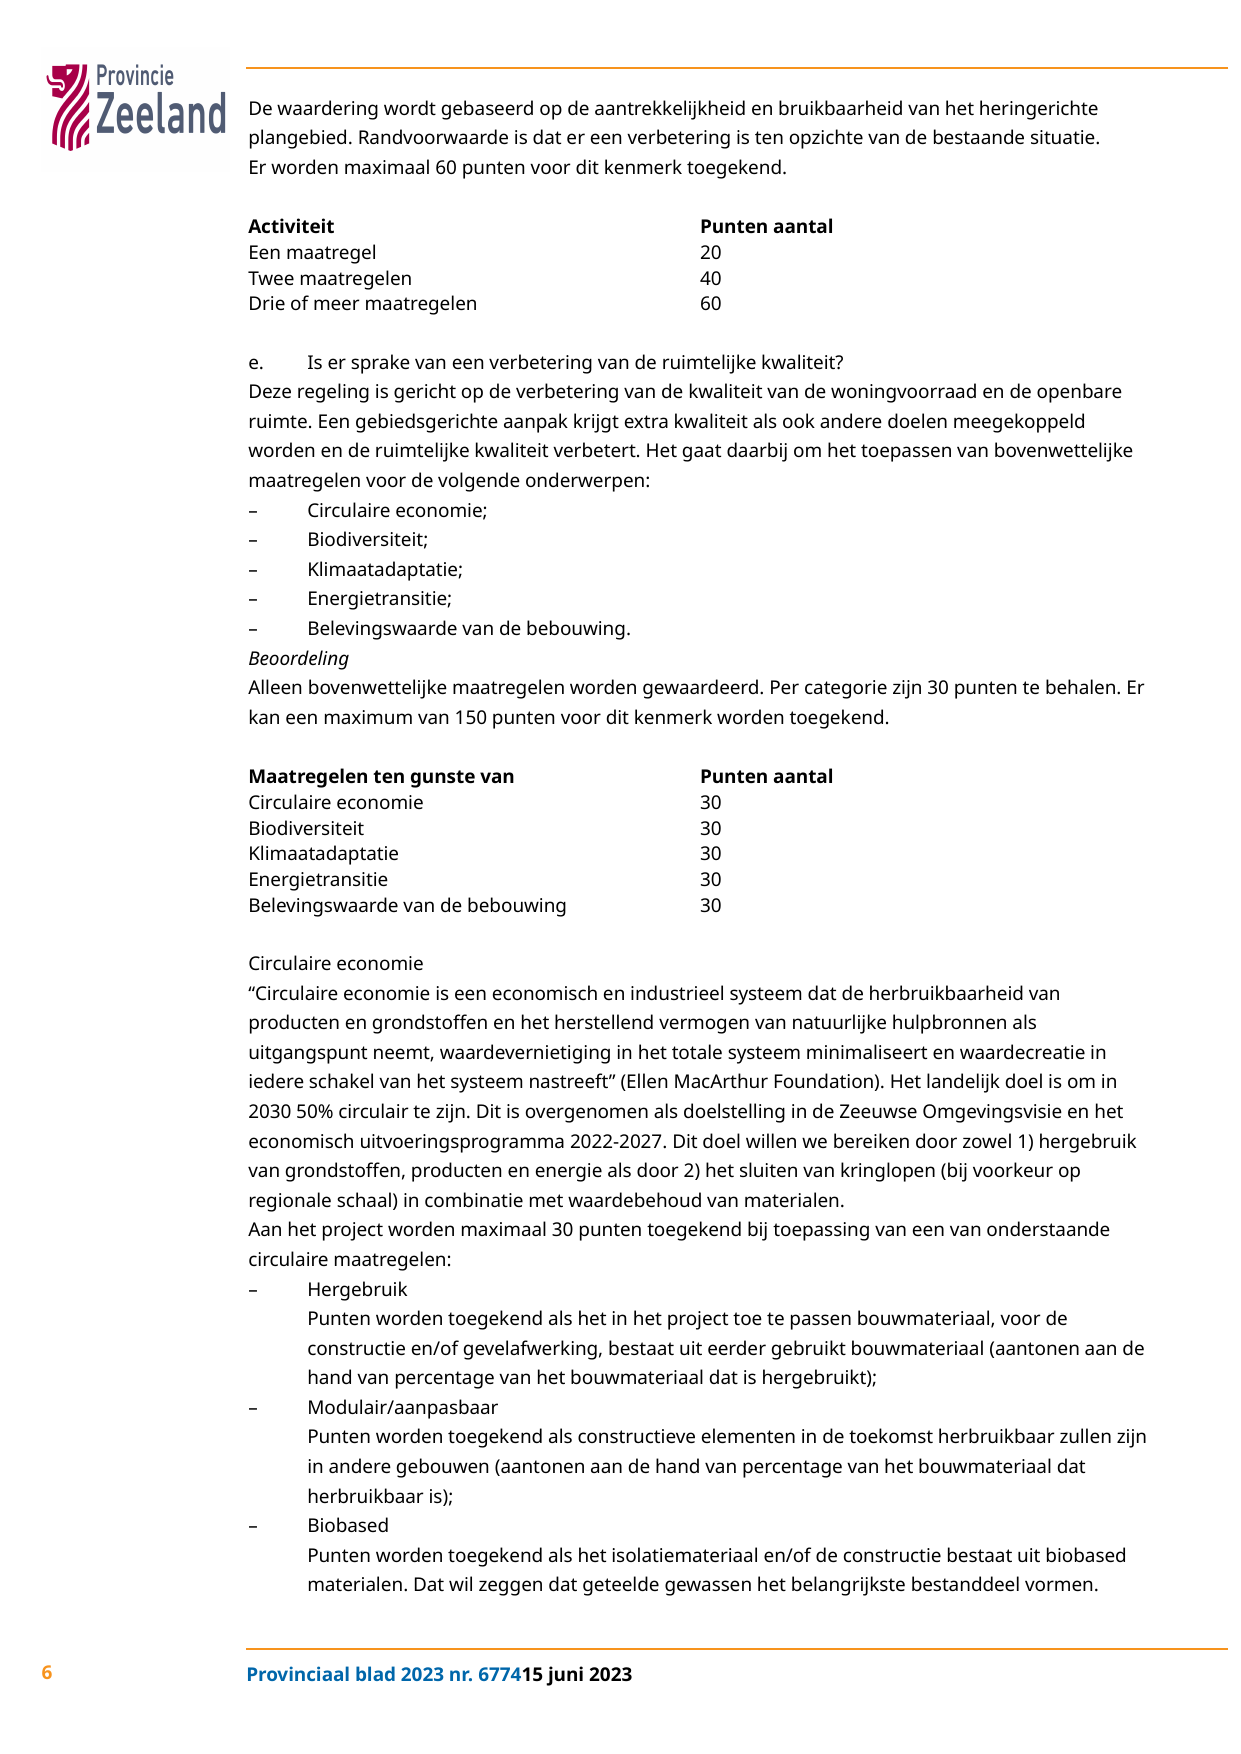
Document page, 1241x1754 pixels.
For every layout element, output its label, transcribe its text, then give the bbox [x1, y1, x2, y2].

table_cell Klimaatadaptatie [248, 840, 700, 866]
list Circulaire economie; [248, 497, 1152, 523]
table_cell 40 [700, 265, 1152, 290]
list Hergebruik [248, 1276, 1152, 1302]
text Er worden maximaal 60 punten voor dit kenmerk toegekend. [248, 154, 1152, 180]
table_cell Een maatregel [248, 239, 700, 265]
text Deze regeling is gericht op de verbetering van de kwaliteit van de woningvoorraad en de openbare ruimte. Een gebiedsgerichte aanpak krijgt extra kwaliteit als ook andere doelen meegekoppeld worden en de ruimtelijke kwaliteit verbetert. Het gaat daarbij om het toepassen van bovenwettelijke maatregelen voor de volgende onderwerpen: [248, 378, 1152, 493]
picture [41, 47, 231, 172]
table_cell 30 [700, 840, 1152, 866]
list Biobased [248, 1512, 1152, 1538]
list Is er sprake van een verbetering van de ruimtelijke kwaliteit? [248, 349, 1152, 375]
text Circulaire economie [248, 950, 1152, 976]
list Punten worden toegekend als het in het project toe te passen bouwmateriaal, voor de constructie en/of gevelafwerking, bestaat uit eerder gebruikt bouwmateriaal (aantonen aan de hand van percentage van het bouwmateriaal dat is hergebruikt); [248, 1305, 1152, 1390]
table_cell 20 [700, 239, 1152, 265]
text Beoordeling [248, 645, 1152, 671]
list Modulair/aanpasbaar [248, 1394, 1152, 1420]
table_header Punten aantal [700, 213, 1152, 239]
table_header Maatregelen ten gunste van [248, 763, 700, 789]
table_cell Energietransitie [248, 866, 700, 892]
list Punten worden toegekend als constructieve elementen in de toekomst herbruikbaar zullen zijn in andere gebouwen (aantonen aan de hand van percentage van het bouwmateriaal dat herbruikbaar is); [248, 1424, 1152, 1509]
table_cell 60 [700, 290, 1152, 316]
table_cell 30 [700, 815, 1152, 840]
table_cell 30 [700, 866, 1152, 892]
table_cell Belevingswaarde van de bebouwing [248, 892, 700, 918]
list Punten worden toegekend als het isolatiemateriaal en/of de constructie bestaat uit biobased materialen. Dat wil zeggen dat geteelde gewassen het belangrijkste bestanddeel vormen. [248, 1542, 1152, 1597]
table_cell Biodiversiteit [248, 815, 700, 840]
table_cell Twee maatregelen [248, 265, 700, 290]
table_cell 30 [700, 789, 1152, 815]
table_cell Drie of meer maatregelen [248, 290, 700, 316]
text “Circulaire economie is een economisch en industrieel systeem dat de herbruikbaarheid van producten en grondstoffen en het herstellend vermogen van natuurlijke hulpbronnen als uitgangspunt neemt, waardevernietiging in het totale systeem minimaliseert en waardecreatie in iedere schakel van het systeem nastreeft” (Ellen MacArthur Foundation). Het landelijk doel is om in 2030 50% circulair te zijn. Dit is overgenomen als doelstelling in de Zeeuwse Omgevingsvisie en het economisch uitvoeringsprogramma 2022-2027. Dit doel willen we bereiken door zowel 1) hergebruik van grondstoffen, producten en energie als door 2) het sluiten van kringlopen (bij voorkeur op regionale schaal) in combinatie met waardebehoud van materialen. [248, 980, 1152, 1213]
list Biodiversiteit; [248, 526, 1152, 552]
list Energietransitie; [248, 586, 1152, 611]
list Klimaatadaptatie; [248, 556, 1152, 582]
text Alleen bovenwettelijke maatregelen worden gewaardeerd. Per categorie zijn 30 punten te behalen. Er kan een maximum van 150 punten voor dit kenmerk worden toegekend. [248, 674, 1152, 730]
list Belevingswaarde van de bebouwing. [248, 615, 1152, 641]
table_cell Circulaire economie [248, 789, 700, 815]
table_cell 30 [700, 892, 1152, 918]
table_header Punten aantal [700, 763, 1152, 789]
text De waardering wordt gebaseerd op de aantrekkelijkheid en bruikbaarheid van het heringerichte plangebied. Randvoorwaarde is dat er een verbetering is ten opzichte van de bestaande situatie. [248, 95, 1152, 150]
table_header Activiteit [248, 213, 700, 239]
text Aan het project worden maximaal 30 punten toegekend bij toepassing van een van onderstaande circulaire maatregelen: [248, 1217, 1152, 1272]
